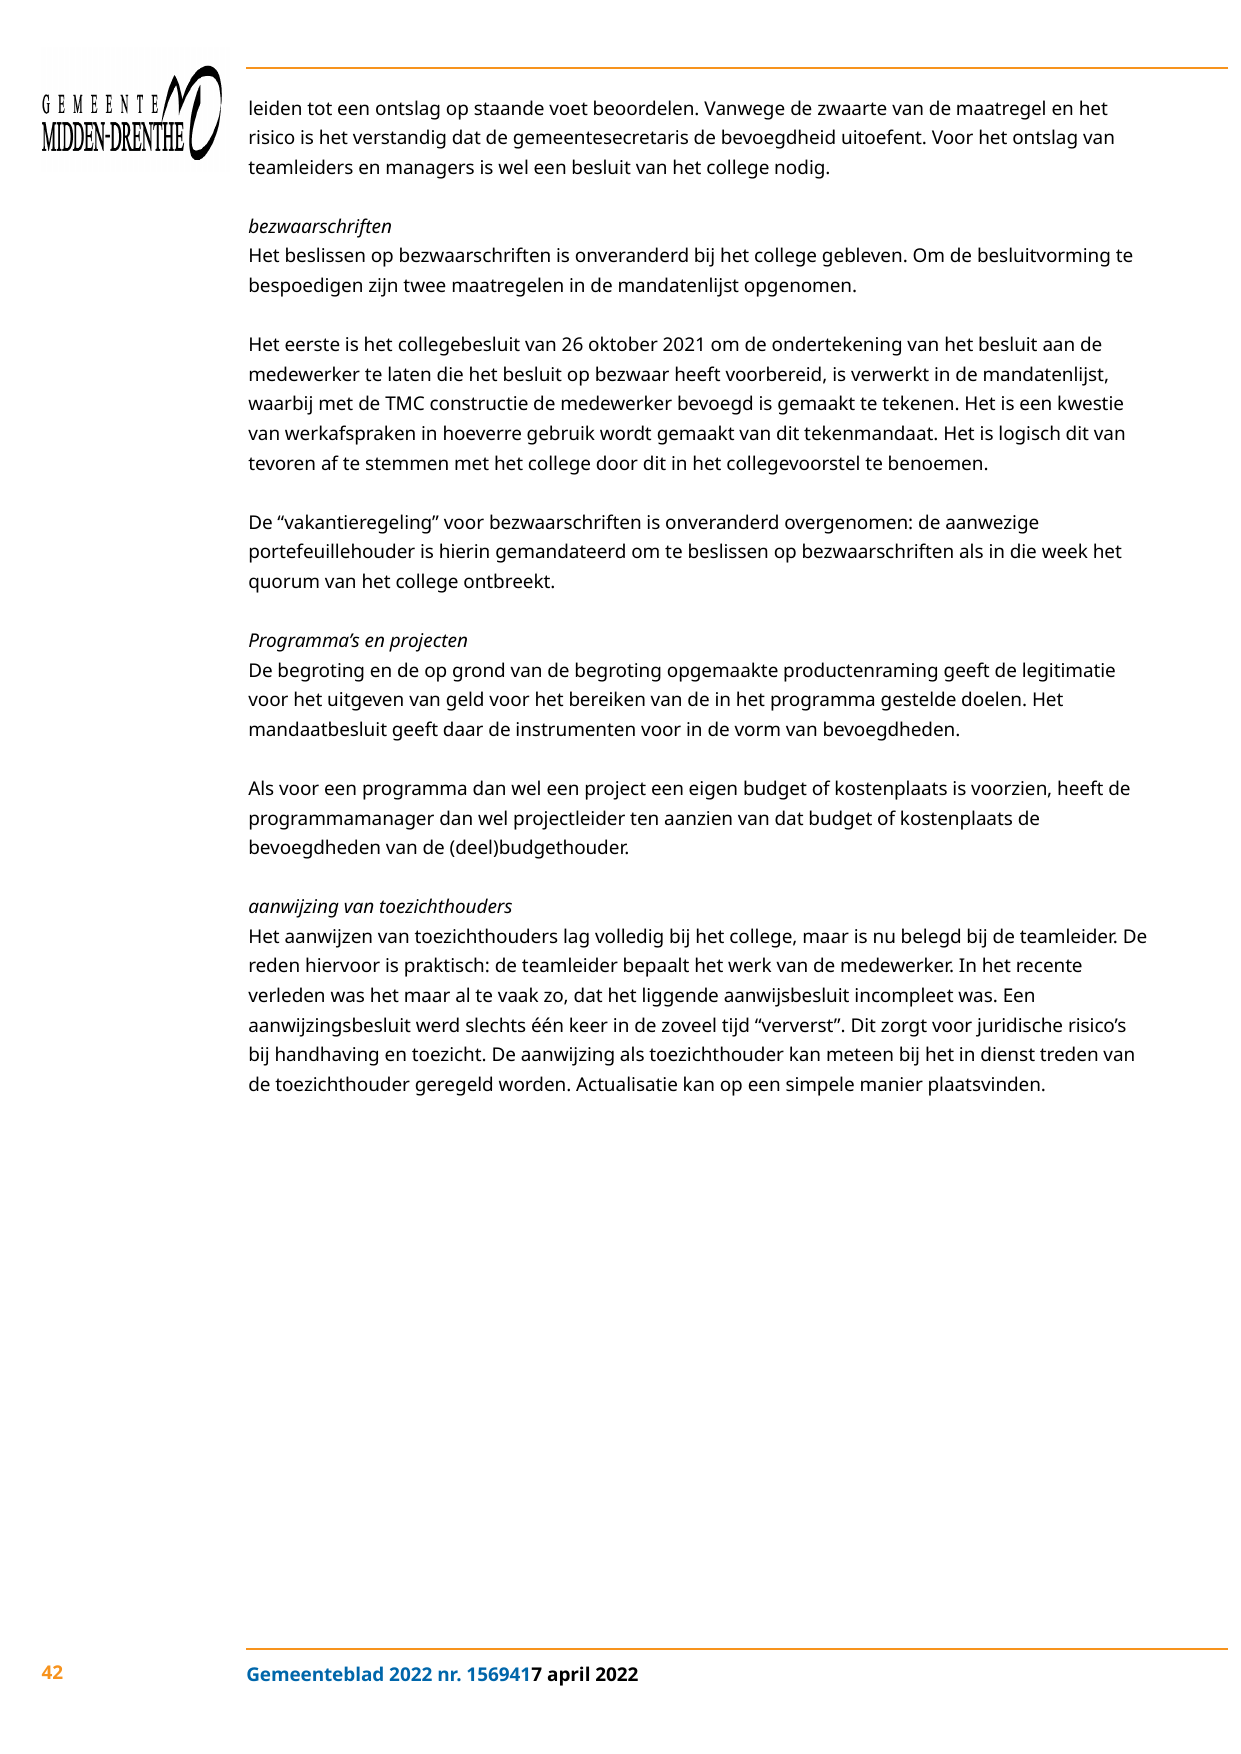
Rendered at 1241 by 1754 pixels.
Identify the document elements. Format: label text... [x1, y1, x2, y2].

text De “vakantieregeling” voor bezwaarschriften is onveranderd overgenomen: de aanwezige portefeuillehouder is hierin gemandateerd om te beslissen op bezwaarschriften als in die week het quorum van het college ontbreekt. [248, 509, 1152, 594]
text leiden tot een ontslag op staande voet beoordelen. Vanwege de zwaarte van de maatregel en het risico is het verstandig dat de gemeentesecretaris de bevoegdheid uitoefent. Voor het ontslag van teamleiders en managers is wel een besluit van het college nodig. [248, 95, 1152, 180]
text Het beslissen op bezwaarschriften is onveranderd bij het college gebleven. Om de besluitvorming te bespoedigen zijn twee maatregelen in de mandatenlijst opgenomen. [248, 243, 1152, 298]
text bezwaarschriften [248, 213, 1152, 239]
picture [41, 47, 231, 172]
text De begroting en de op grond van de begroting opgemaakte productenraming geeft de legitimatie voor het uitgeven van geld voor het bereiken van de in het programma gestelde doelen. Het mandaatbesluit geeft daar de instrumenten voor in de vorm van bevoegdheden. [248, 657, 1152, 742]
text aanwijzing van toezichthouders [248, 893, 1152, 919]
text Als voor een programma dan wel een project een eigen budget of kostenplaats is voorzien, heeft de programmamanager dan wel projectleider ten aanzien van dat budget of kostenplaats de bevoegdheden van de (deel)budgethouder. [248, 775, 1152, 860]
text Programma’s en projecten [248, 627, 1152, 653]
text Het aanwijzen van toezichthouders lag volledig bij het college, maar is nu belegd bij de teamleider. De reden hiervoor is praktisch: de teamleider bepaalt het werk van de medewerker. In het recente verleden was het maar al te vaak zo, dat het liggende aanwijsbesluit incompleet was. Een aanwijzingsbesluit werd slechts één keer in de zoveel tijd “ververst”. Dit zorgt voor juridische risico’s bij handhaving en toezicht. De aanwijzing als toezichthouder kan meteen bij het in dienst treden van de toezichthouder geregeld worden. Actualisatie kan op een simpele manier plaatsvinden. [248, 923, 1152, 1097]
text Het eerste is het collegebesluit van 26 oktober 2021 om de ondertekening van het besluit aan de medewerker te laten die het besluit op bezwaar heeft voorbereid, is verwerkt in de mandatenlijst, waarbij met de TMC constructie de medewerker bevoegd is gemaakt te tekenen. Het is een kwestie van werkafspraken in hoeverre gebruik wordt gemaakt van dit tekenmandaat. Het is logisch dit van tevoren af te stemmen met het college door dit in het collegevoorstel te benoemen. [248, 331, 1152, 476]
